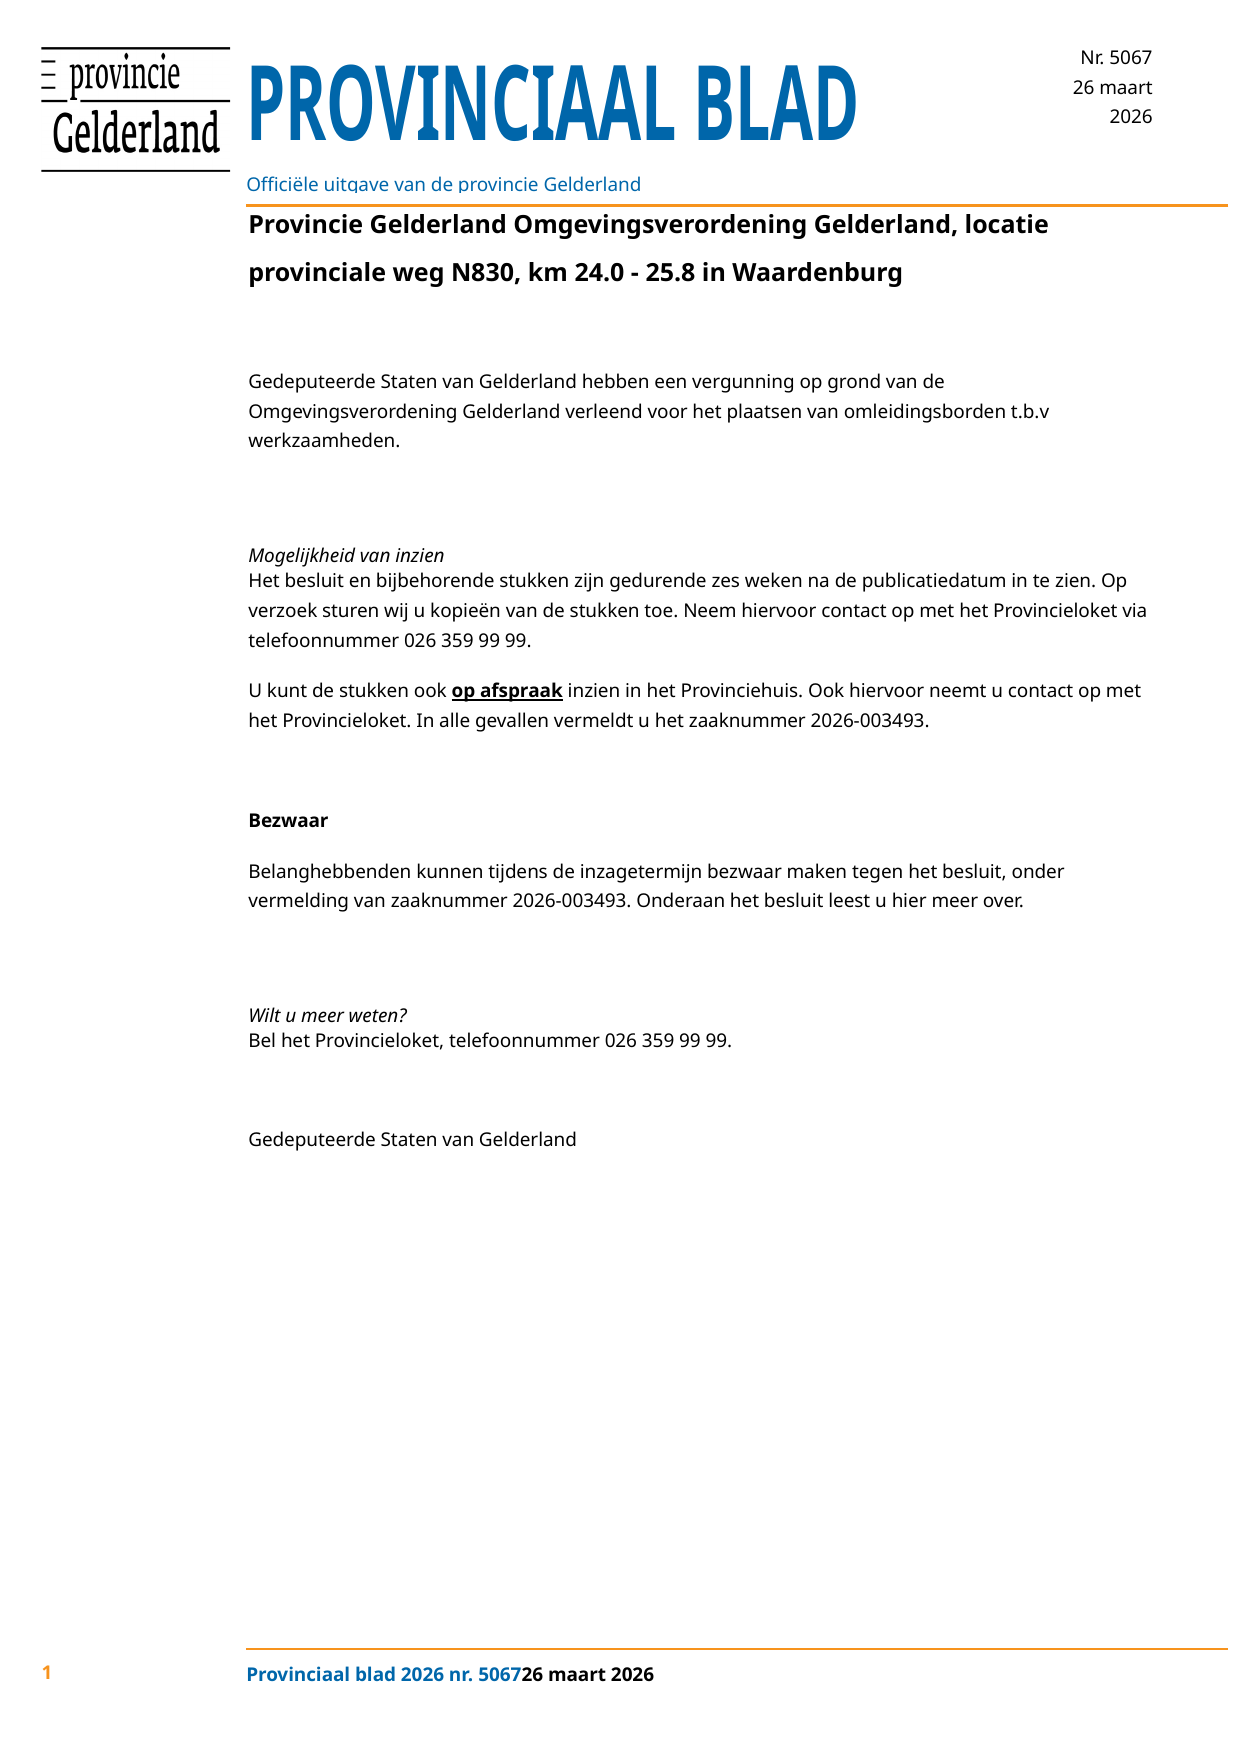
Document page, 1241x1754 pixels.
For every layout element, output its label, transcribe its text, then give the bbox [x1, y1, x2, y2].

text Bel het Provincieloket, telefoonnummer 026 359 99 99. [248, 1028, 1152, 1053]
text Provincie Gelderland Omgevingsverordening Gelderland, locatie provinciale weg N830, km 24.0 - 25.8 in Waardenburg [248, 207, 1152, 288]
text Wilt u meer weten? [248, 1002, 1152, 1028]
text U kunt de stukken ook op afspraak inzien in het Provinciehuis. Ook hiervoor neemt u contact op met het Provincieloket. In alle gevallen vermeldt u het zaaknummer 2026-003493. [248, 677, 1152, 732]
text Het besluit en bijbehorende stukken zijn gedurende zes weken na de publicatiedatum in te zien. Op verzoek sturen wij u kopieën van de stukken toe. Neem hiervoor contact op met het Provincieloket via telefoonnummer 026 359 99 99. [248, 568, 1152, 652]
text Belanghebbenden kunnen tijdens de inzagetermijn bezwaar maken tegen het besluit, onder vermelding van zaaknummer 2026-003493. Onderaan het besluit leest u hier meer over. [248, 858, 1152, 913]
picture [41, 47, 231, 172]
text Gedeputeerde Staten van Gelderland hebben een vergunning op grond van de Omgevingsverordening Gelderland verleend voor het plaatsen van omleidingsborden t.b.v werkzaamheden. [248, 368, 1152, 453]
text Bezwaar [248, 808, 1152, 833]
text Gedeputeerde Staten van Gelderland [248, 1126, 1152, 1152]
text Mogelijkheid van inzien [248, 542, 1152, 568]
